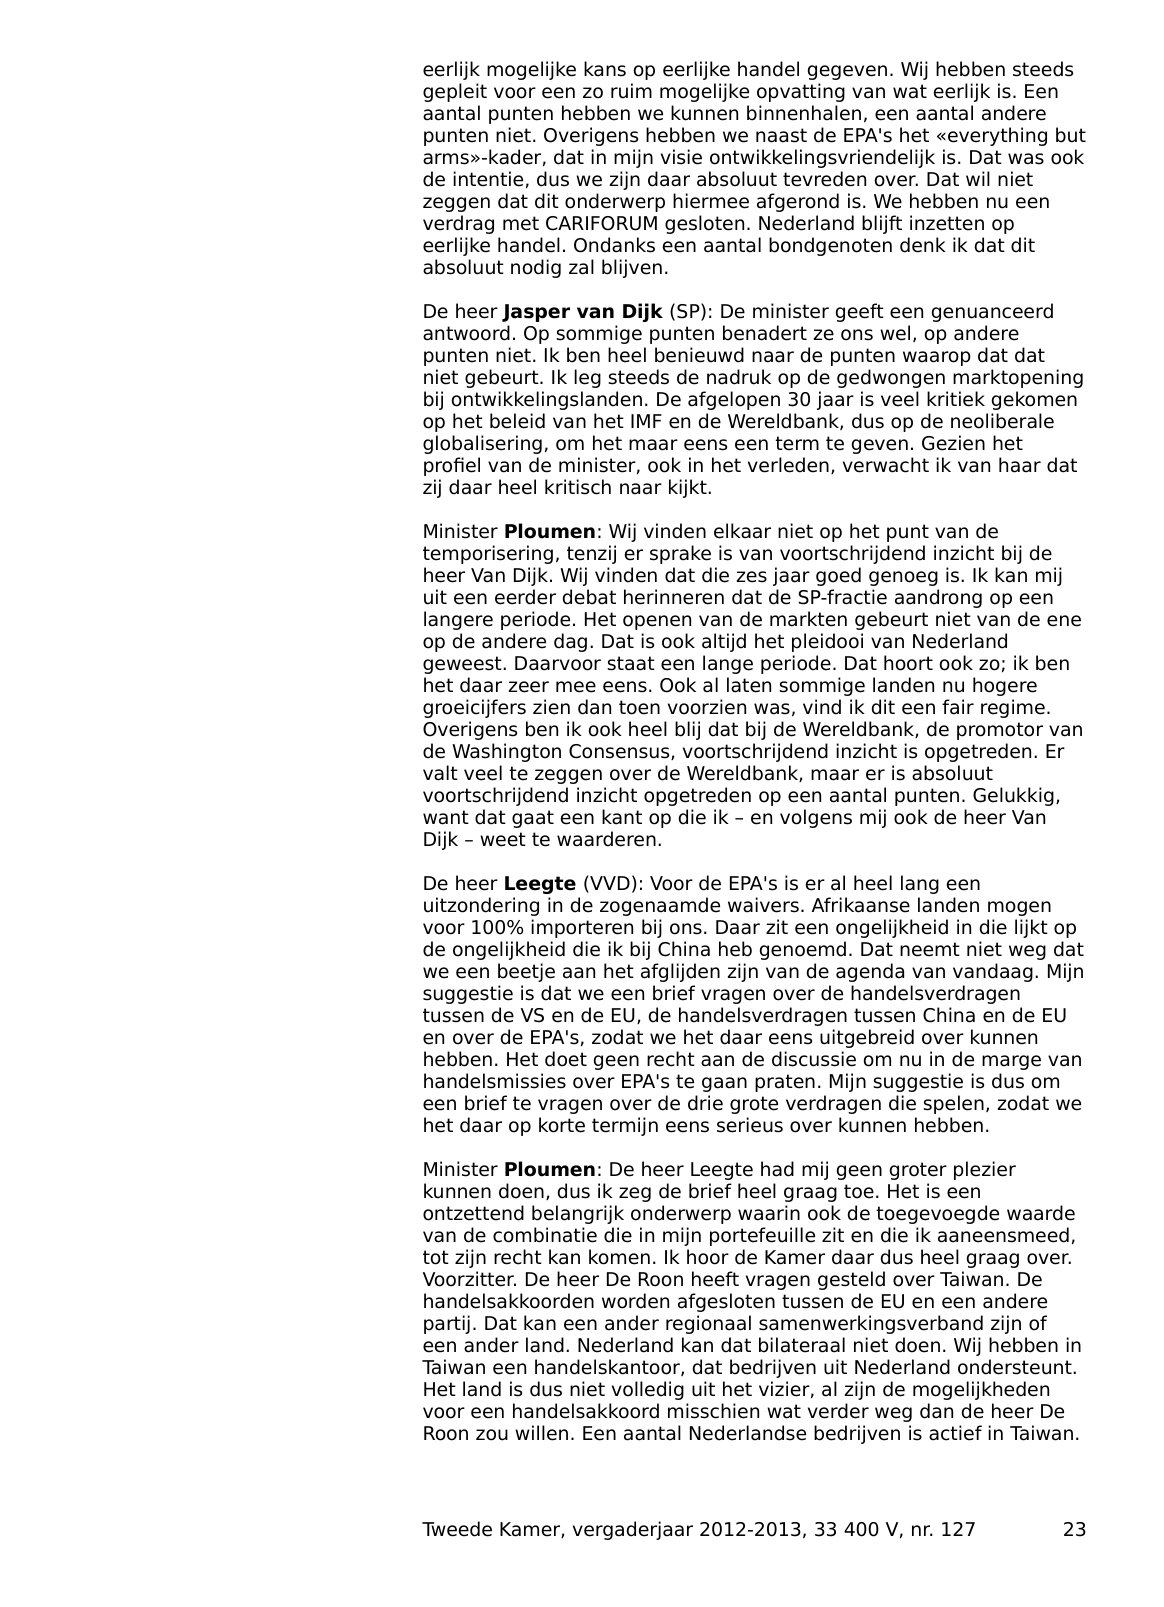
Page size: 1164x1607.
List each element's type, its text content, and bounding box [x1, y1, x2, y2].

text De heer Leegte (VVD): Voor de EPA's is er al heel lang een uitzondering in de zogenaamde waivers. Afrikaanse landen mogen voor 100% importeren bij ons. Daar zit een ongelijkheid in die lijkt op de ongelijkheid die ik bij China heb genoemd. Dat neemt niet weg dat we een beetje aan het afglijden zijn van de agenda van vandaag. Mijn suggestie is dat we een brief vragen over de handelsverdragen tussen de VS en de EU, de handelsverdragen tussen China en de EU en over de EPA's, zodat we het daar eens uitgebreid over kunnen hebben. Het doet geen recht aan de discussie om nu in de marge van handelsmissies over EPA's te gaan praten. Mijn suggestie is dus om een brief te vragen over de drie grote verdragen die spelen, zodat we het daar op korte termijn eens serieus over kunnen hebben. [422, 873, 1087, 1137]
text Minister Ploumen: Wij vinden elkaar niet op het punt van de temporisering, tenzij er sprake is van voortschrijdend inzicht bij de heer Van Dijk. Wij vinden dat die zes jaar goed genoeg is. Ik kan mij uit een eerder debat herinneren dat de SP-fractie aandrong op een langere periode. Het openen van de markten gebeurt niet van de ene op de andere dag. Dat is ook altijd het pleidooi van Nederland geweest. Daarvoor staat een lange periode. Dat hoort ook zo; ik ben het daar zeer mee eens. Ook al laten sommige landen nu hogere groeicijfers zien dan toen voorzien was, vind ik dit een fair regime. Overigens ben ik ook heel blij dat bij de Wereldbank, de promotor van de Washington Consensus, voortschrijdend inzicht is opgetreden. Er valt veel te zeggen over de Wereldbank, maar er is absoluut voortschrijdend inzicht opgetreden op een aantal punten. Gelukkig, want dat gaat een kant op die ik – en volgens mij ook de heer Van Dijk – weet te waarderen. [422, 521, 1087, 851]
text De heer Jasper van Dijk (SP): De minister geeft een genuanceerd antwoord. Op sommige punten benadert ze ons wel, op andere punten niet. Ik ben heel benieuwd naar de punten waarop dat dat niet gebeurt. Ik leg steeds de nadruk op de gedwongen marktopening bij ontwikkelingslanden. De afgelopen 30 jaar is veel kritiek gekomen op het beleid van het IMF en de Wereldbank, dus op de neoliberale globalisering, om het maar eens een term te geven. Gezien het profiel van de minister, ook in het verleden, verwacht ik van haar dat zij daar heel kritisch naar kijkt. [422, 301, 1087, 499]
text Minister Ploumen: De heer Leegte had mij geen groter plezier kunnen doen, dus ik zeg de brief heel graag toe. Het is een ontzettend belangrijk onderwerp waarin ook de toegevoegde waarde van de combinatie die in mijn portefeuille zit en die ik aaneensmeed, tot zijn recht kan komen. Ik hoor de Kamer daar dus heel graag over. [422, 1159, 1087, 1269]
text Voorzitter. De heer De Roon heeft vragen gesteld over Taiwan. De handelsakkoorden worden afgesloten tussen de EU en een andere partij. Dat kan een ander regionaal samenwerkingsverband zijn of een ander land. Nederland kan dat bilateraal niet doen. Wij hebben in Taiwan een handelskantoor, dat bedrijven uit Nederland ondersteunt. Het land is dus niet volledig uit het vizier, al zijn de mogelijkheden voor een handelsakkoord misschien wat verder weg dan de heer De Roon zou willen. Een aantal Nederlandse bedrijven is actief in Taiwan. [422, 1269, 1087, 1444]
text eerlijk mogelijke kans op eerlijke handel gegeven. Wij hebben steeds gepleit voor een zo ruim mogelijke opvatting van wat eerlijk is. Een aantal punten hebben we kunnen binnenhalen, een aantal andere punten niet. Overigens hebben we naast de EPA's het «everything but arms»-kader, dat in mijn visie ontwikkelingsvriendelijk is. Dat was ook de intentie, dus we zijn daar absoluut tevreden over. Dat wil niet zeggen dat dit onderwerp hiermee afgerond is. We hebben nu een verdrag met CARIFORUM gesloten. Nederland blijft inzetten op eerlijke handel. Ondanks een aantal bondgenoten denk ik dat dit absoluut nodig zal blijven. [422, 59, 1087, 279]
